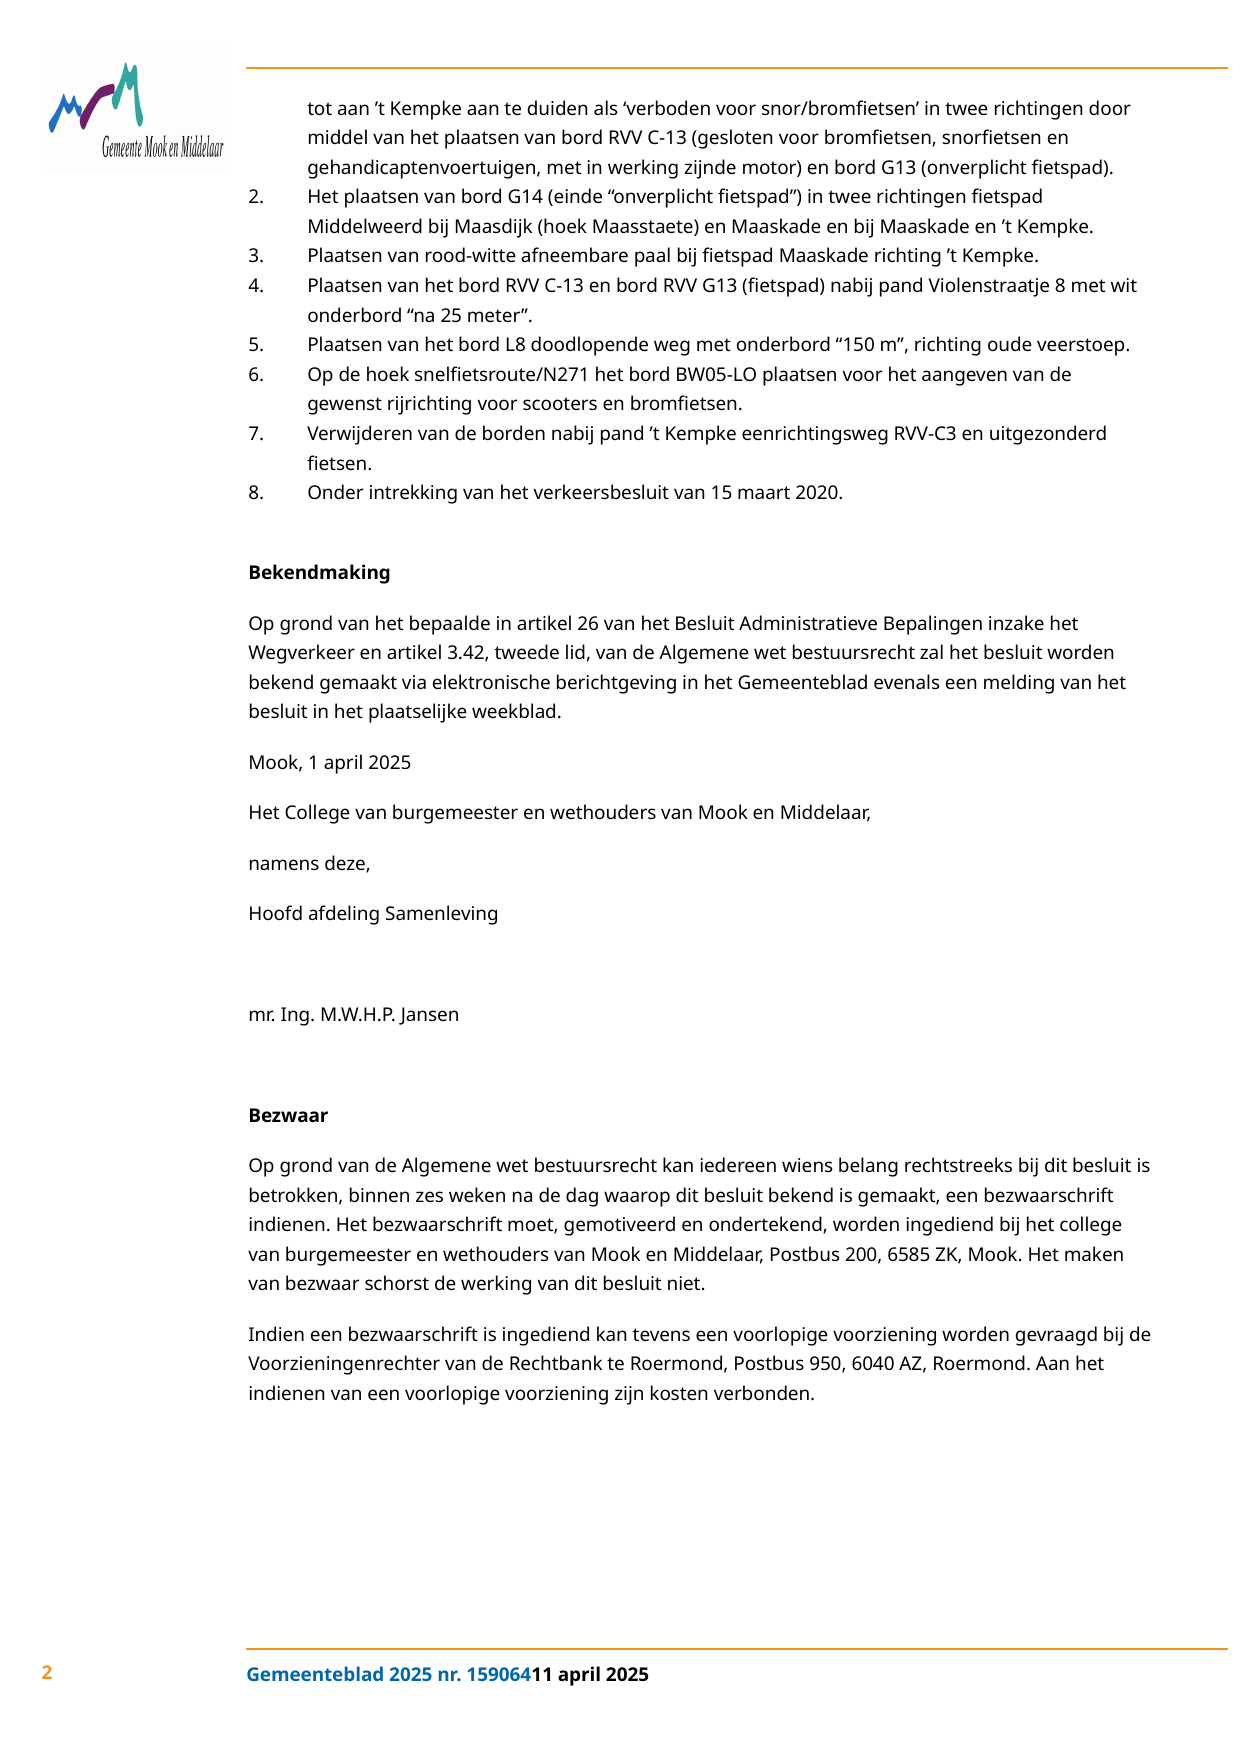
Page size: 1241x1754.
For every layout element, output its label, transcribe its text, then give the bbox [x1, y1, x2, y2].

list Het plaatsen van bord G14 (einde “onverplicht fietspad”) in twee richtingen fietspad Middelweerd bij Maasdijk (hoek Maasstaete) en Maaskade en bij Maaskade en ’t Kempke. [248, 183, 1152, 239]
text Op grond van het bepaalde in artikel 26 van het Besluit Administratieve Bepalingen inzake het Wegverkeer en artikel 3.42, tweede lid, van de Algemene wet bestuursrecht zal het besluit worden bekend gemaakt via elektronische berichtgeving in het Gemeenteblad evenals een melding van het besluit in het plaatselijke weekblad. [248, 610, 1152, 724]
list Onder intrekking van het verkeersbesluit van 15 maart 2020. [248, 479, 1152, 505]
text Indien een bezwaarschrift is ingediend kan tevens een voorlopige voorziening worden gevraagd bij de Voorzieningenrechter van de Rechtbank te Roermond, Postbus 950, 6040 AZ, Roermond. Aan het indienen van een voorlopige voorziening zijn kosten verbonden. [248, 1321, 1152, 1406]
text Het College van burgemeester en wethouders van Mook en Middelaar, [248, 799, 1152, 825]
list Verwijderen van de borden nabij pand ’t Kempke eenrichtingsweg RVV-C3 en uitgezonderd fietsen. [248, 420, 1152, 476]
text Op grond van de Algemene wet bestuursrecht kan iedereen wiens belang rechtstreeks bij dit besluit is betrokken, binnen zes weken na de dag waarop dit besluit bekend is gemaakt, een bezwaarschrift indienen. Het bezwaarschrift moet, gemotiveerd en ondertekend, worden ingediend bij het college van burgemeester en wethouders van Mook en Middelaar, Postbus 200, 6585 ZK, Mook. Het maken van bezwaar schorst de werking van dit besluit niet. [248, 1152, 1152, 1296]
text Bezwaar [248, 1102, 1152, 1128]
text Bekendmaking [248, 559, 1152, 585]
list Plaatsen van rood-witte afneembare paal bij fietspad Maaskade richting ’t Kempke. [248, 243, 1152, 268]
text mr. Ing. M.W.H.P. Jansen [248, 1001, 1152, 1027]
list Plaatsen van het bord RVV C-13 en bord RVV G13 (fietspad) nabij pand Violenstraatje 8 met wit onderbord “na 25 meter”. [248, 272, 1152, 328]
list Plaatsen van het bord L8 doodlopende weg met onderbord “150 m”, richting oude veerstoep. [248, 331, 1152, 357]
list Op de hoek snelfietsroute/N271 het bord BW05-LO plaatsen voor het aangeven van de gewenst rijrichting voor scooters en bromfietsen. [248, 361, 1152, 416]
text namens deze, [248, 850, 1152, 876]
text Mook, 1 april 2025 [248, 749, 1152, 775]
list tot aan ’t Kempke aan te duiden als ‘verboden voor snor/bromfietsen’ in twee richtingen door middel van het plaatsen van bord RVV C-13 (gesloten voor bromfietsen, snorfietsen en gehandicaptenvoertuigen, met in werking zijnde motor) en bord G13 (onverplicht fietspad). [248, 95, 1152, 180]
text Hoofd afdeling Samenleving [248, 900, 1152, 926]
picture [41, 47, 231, 172]
